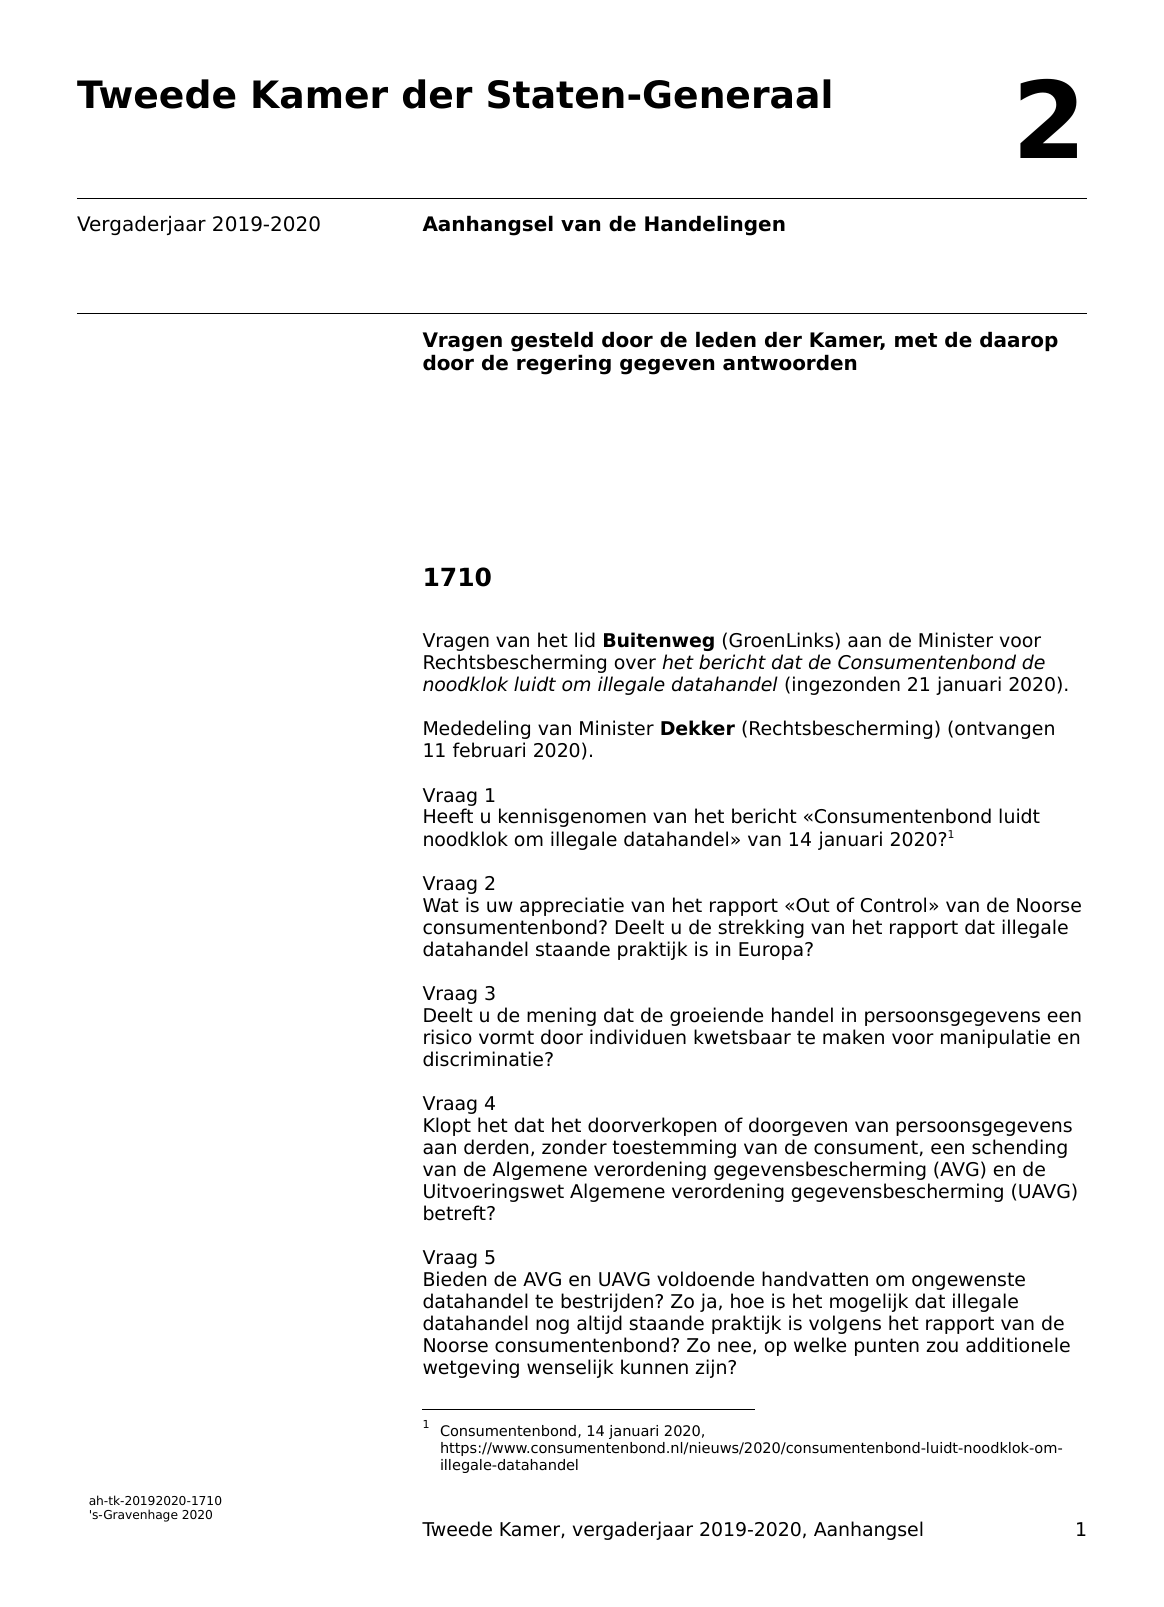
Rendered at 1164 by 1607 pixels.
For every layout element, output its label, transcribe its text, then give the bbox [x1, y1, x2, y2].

table_cell Aanhangsel van de Handelingen [422, 199, 1087, 313]
text 's-Gravenhage 2020 [88, 1508, 323, 1522]
text 1710 [422, 563, 1087, 592]
table_cell Vergaderjaar 2019-2020 [77, 199, 422, 313]
text Mededeling van Minister Dekker (Rechtsbescherming) (ontvangen 11 februari 2020). [422, 718, 1087, 762]
text Vraag 5 [422, 1247, 1087, 1269]
text Vragen van het lid Buitenweg (GroenLinks) aan de Minister voor Rechtsbescherming over het bericht dat de Consumentenbond de noodklok luidt om illegale datahandel (ingezonden 21 januari 2020). [422, 630, 1087, 696]
table_header 2 [886, 59, 1087, 198]
text Vraag 2 [422, 873, 1087, 894]
text Wat is uw appreciatie van het rapport «Out of Control» van de Noorse consumentenbond? Deelt u de strekking van het rapport dat illegale datahandel staande praktijk is in Europa? [422, 894, 1087, 961]
text Vraag 3 [422, 983, 1087, 1005]
text Deelt u de mening dat de groeiende handel in persoonsgegevens een risico vormt door individuen kwetsbaar te maken voor manipulatie en discriminatie? [422, 1005, 1087, 1071]
text Klopt het dat het doorverkopen of doorgeven van persoonsgegevens aan derden, zonder toestemming van de consument, een schending van de Algemene verordening gegevensbescherming (AVG) en de Uitvoeringswet Algemene verordening gegevensbescherming (UAVG) betreft? [422, 1115, 1087, 1225]
table_cell Vragen gesteld door de leden der Kamer, met de daarop door de regering gegeven antwoorden [422, 314, 1087, 375]
text Consumentenbond, 14 januari 2020, https://www.consumentenbond.nl/nieuws/2020/consumentenbond-luidt-noodklok-om-illegale-datahandel [422, 1418, 1087, 1474]
text Vraag 1 [422, 784, 1087, 806]
text Bieden de AVG en UAVG voldoende handvatten om ongewenste datahandel te bestrijden? Zo ja, hoe is het mogelijk dat illegale datahandel nog altijd staande praktijk is volgens het rapport van de Noorse consumentenbond? Zo nee, op welke punten zou additionele wetgeving wenselijk kunnen zijn? [422, 1269, 1087, 1379]
table_header Tweede Kamer der Staten-Generaal [77, 59, 886, 198]
text ah-tk-20192020-1710 [88, 1494, 323, 1508]
table_cell [77, 314, 422, 375]
text Heeft u kennisgenomen van het bericht «Consumentenbond luidt noodklok om illegale datahandel» van 14 januari 2020? [422, 806, 1087, 850]
text Vraag 4 [422, 1093, 1087, 1115]
